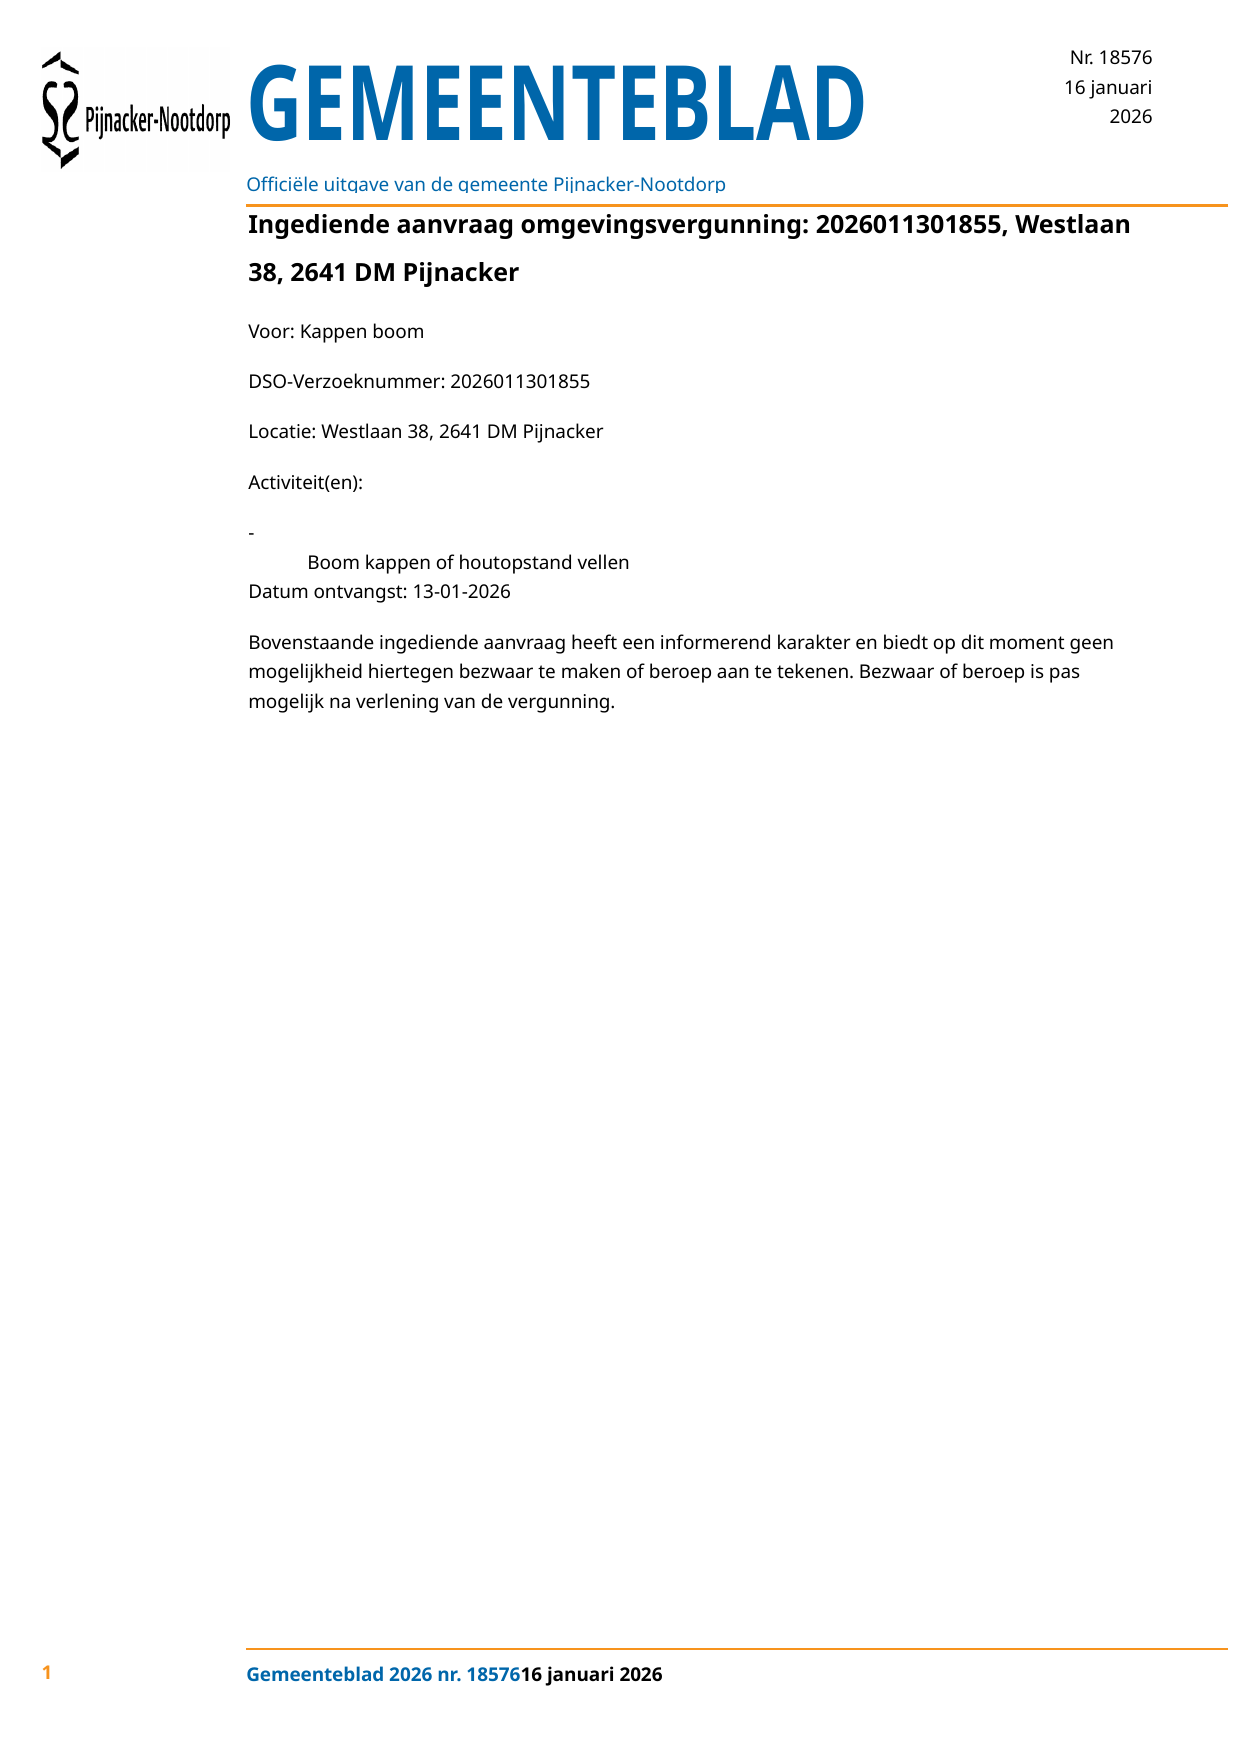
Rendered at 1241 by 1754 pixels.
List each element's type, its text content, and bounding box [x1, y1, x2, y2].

text Voor: Kappen boom [248, 318, 1152, 344]
text Datum ontvangst: 13-01-2026 [248, 579, 1152, 604]
text Activiteit(en): [248, 469, 1152, 495]
text Bovenstaande ingediende aanvraag heeft een informerend karakter en biedt op dit moment geen mogelijkheid hiertegen bezwaar te maken of beroep aan te tekenen. Bezwaar of beroep is pas mogelijk na verlening van de vergunning. [248, 629, 1152, 714]
text Ingediende aanvraag omgevingsvergunning: 2026011301855, Westlaan 38, 2641 DM Pijnacker [248, 207, 1152, 288]
picture [41, 47, 231, 172]
text DSO-Verzoeknummer: 2026011301855 [248, 368, 1152, 394]
text Locatie: Westlaan 38, 2641 DM Pijnacker [248, 419, 1152, 444]
list Boom kappen of houtopstand vellen [248, 549, 1152, 575]
